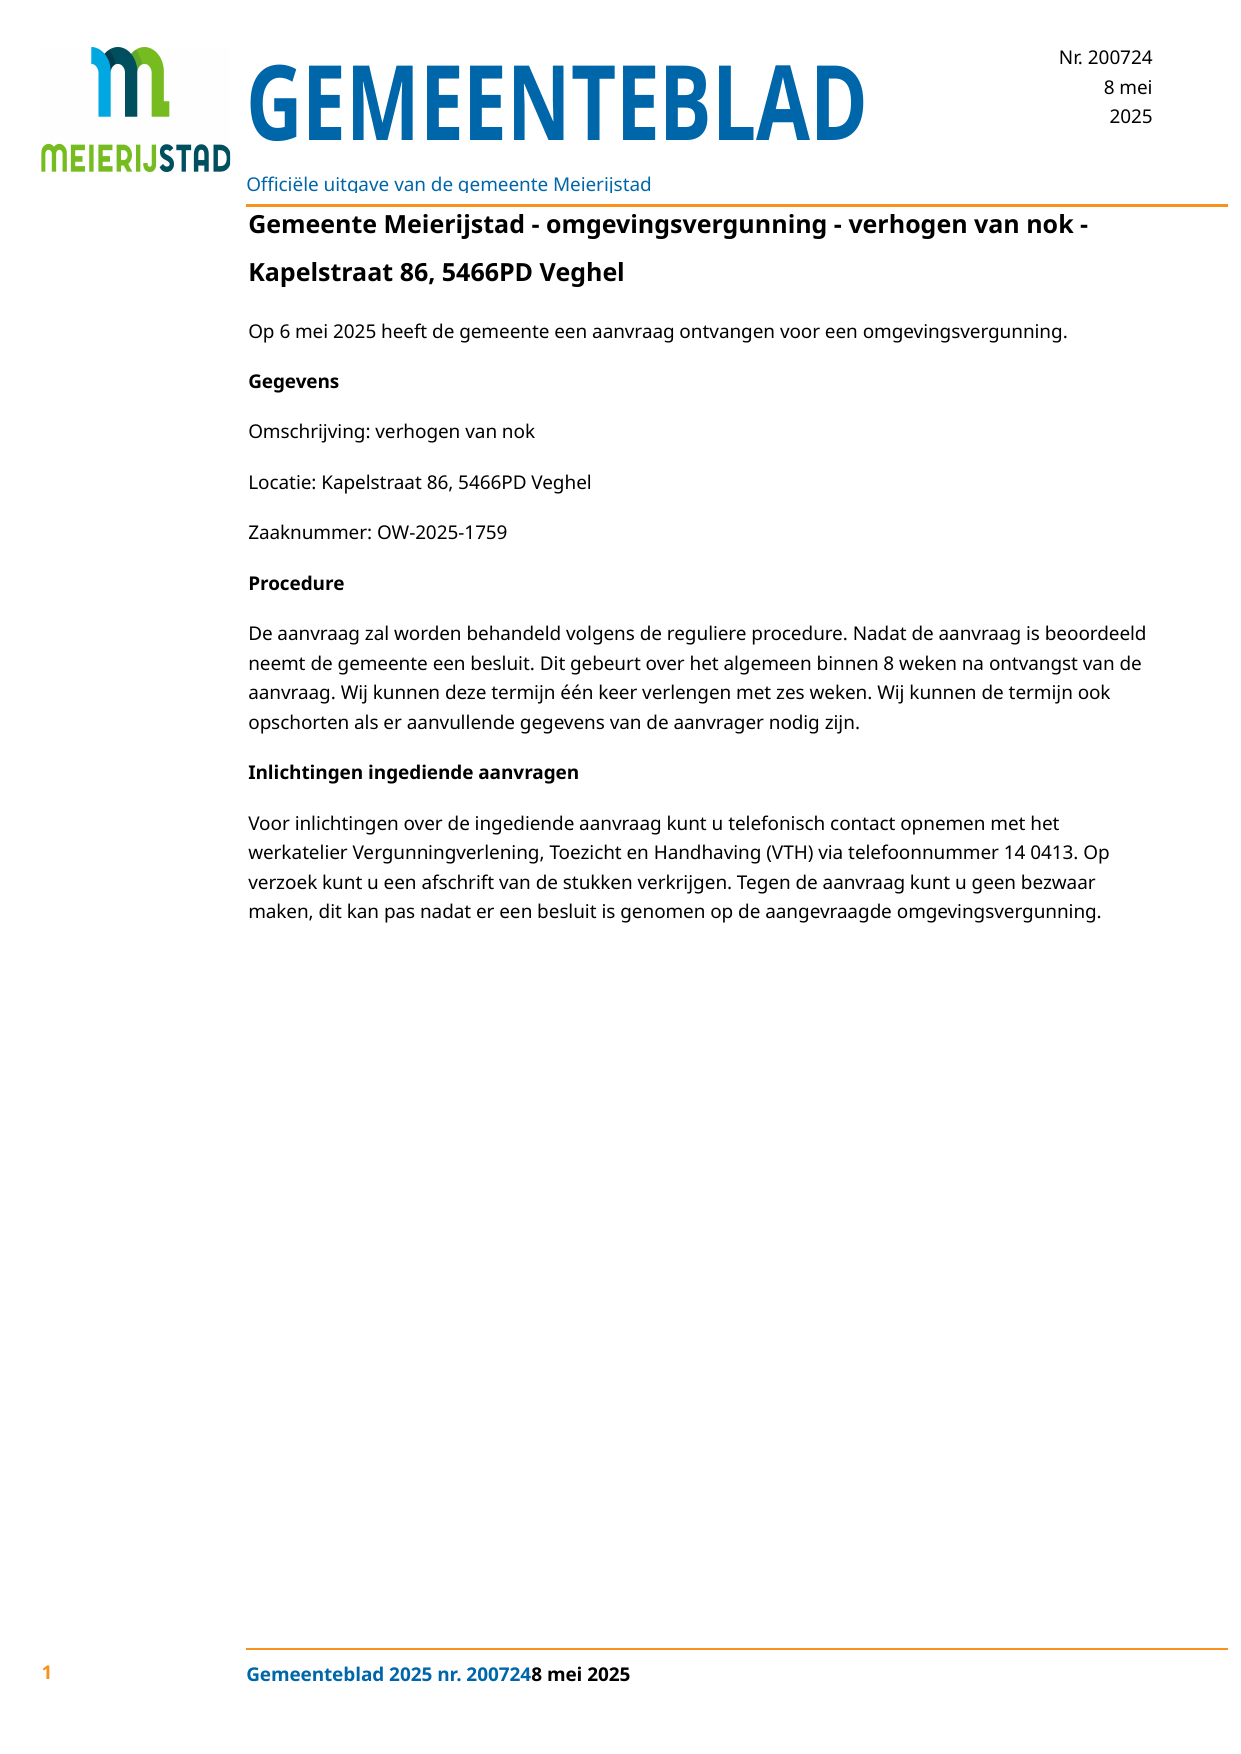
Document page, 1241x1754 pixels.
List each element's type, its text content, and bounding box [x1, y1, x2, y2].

text Omschrijving: verhogen van nok [248, 419, 1152, 444]
text Voor inlichtingen over de ingediende aanvraag kunt u telefonisch contact opnemen met het werkatelier Vergunningverlening, Toezicht en Handhaving (VTH) via telefoonnummer 14 0413. Op verzoek kunt u een afschrift van de stukken verkrijgen. Tegen de aanvraag kunt u geen bezwaar maken, dit kan pas nadat er een besluit is genomen op de aangevraagde omgevingsvergunning. [248, 810, 1152, 924]
picture [41, 47, 231, 172]
text Inlichtingen ingediende aanvragen [248, 759, 1152, 785]
text Op 6 mei 2025 heeft de gemeente een aanvraag ontvangen voor een omgevingsvergunning. [248, 318, 1152, 344]
text De aanvraag zal worden behandeld volgens de reguliere procedure. Nadat de aanvraag is beoordeeld neemt de gemeente een besluit. Dit gebeurt over het algemeen binnen 8 weken na ontvangst van de aanvraag. Wij kunnen deze termijn één keer verlengen met zes weken. Wij kunnen de termijn ook opschorten als er aanvullende gegevens van de aanvrager nodig zijn. [248, 620, 1152, 735]
text Gegevens [248, 368, 1152, 394]
text Procedure [248, 570, 1152, 596]
text Zaaknummer: OW-2025-1759 [248, 519, 1152, 545]
text Gemeente Meierijstad - omgevingsvergunning - verhogen van nok - Kapelstraat 86, 5466PD Veghel [248, 207, 1152, 288]
text Locatie: Kapelstraat 86, 5466PD Veghel [248, 469, 1152, 495]
